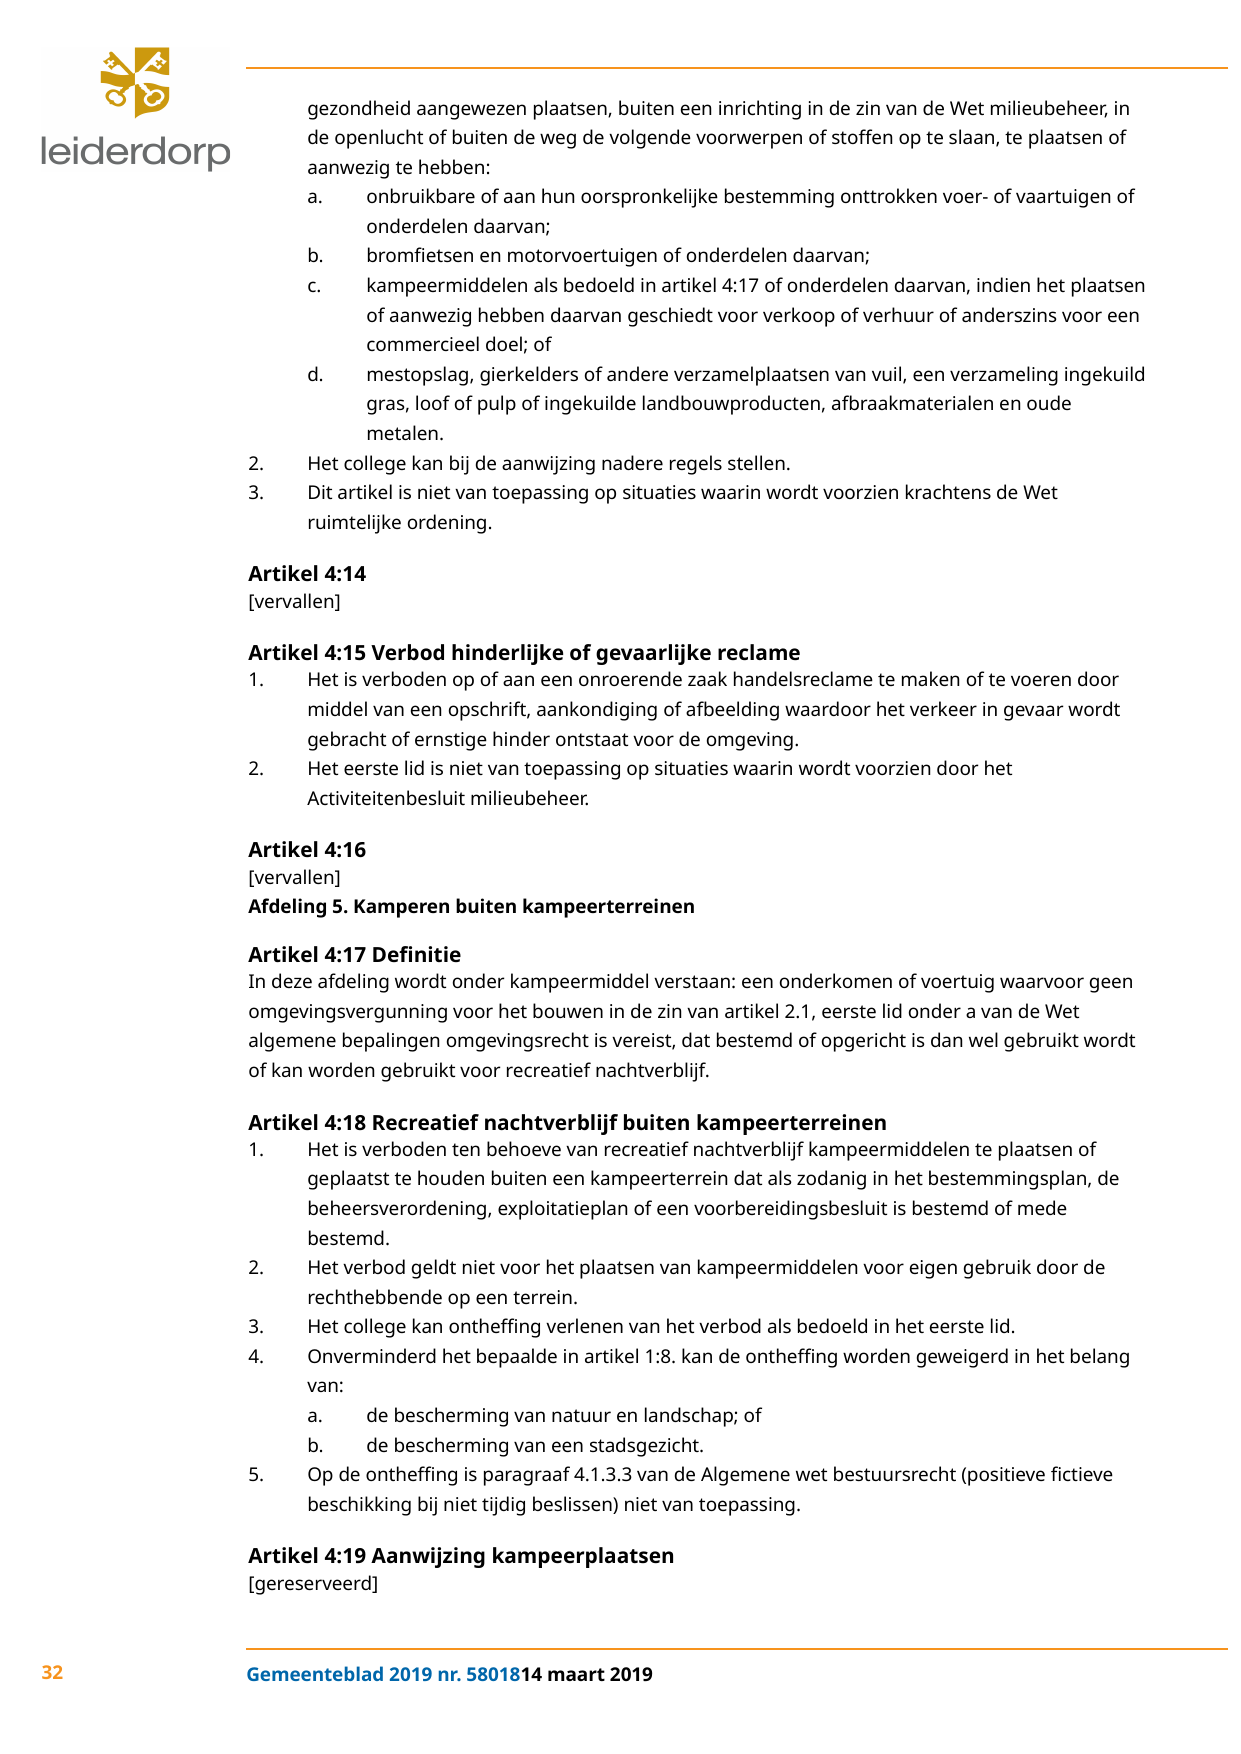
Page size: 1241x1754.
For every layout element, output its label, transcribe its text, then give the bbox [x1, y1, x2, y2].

text Afdeling 5. Kamperen buiten kampeerterreinen [248, 893, 1152, 919]
text [gereserveerd] [248, 1570, 1152, 1596]
text Artikel 4:16 [248, 835, 1152, 864]
list kampeermiddelen als bedoeld in artikel 4:17 of onderdelen daarvan, indien het plaatsen of aanwezig hebben daarvan geschiedt voor verkoop of verhuur of anderszins voor een commercieel doel; of [307, 272, 1152, 357]
list Op de ontheffing is paragraaf 4.1.3.3 van de Algemene wet bestuursrecht (positieve fictieve beschikking bij niet tijdig beslissen) niet van toepassing. [248, 1461, 1152, 1517]
text In deze afdeling wordt onder kampeermiddel verstaan: een onderkomen of voertuig waarvoor geen omgevingsvergunning voor het bouwen in de zin van artikel 2.1, eerste lid onder a van de Wet algemene bepalingen omgevingsrecht is vereist, dat bestemd of opgericht is dan wel gebruikt wordt of kan worden gebruikt voor recreatief nachtverblijf. [248, 968, 1152, 1083]
list de bescherming van een stadsgezicht. [307, 1432, 1152, 1458]
list Het is verboden op of aan een onroerende zaak handelsreclame te maken of te voeren door middel van een opschrift, aankondiging of afbeelding waardoor het verkeer in gevaar wordt gebracht of ernstige hinder ontstaat voor de omgeving. [248, 667, 1152, 752]
text Artikel 4:18 Recreatief nachtverblijf buiten kampeerterreinen [248, 1108, 1152, 1136]
list Het eerste lid is niet van toepassing op situaties waarin wordt voorzien door het Activiteitenbesluit milieubeheer. [248, 755, 1152, 811]
list Het college kan bij de aanwijzing nadere regels stellen. [248, 450, 1152, 476]
list Onverminderd het bepaalde in artikel 1:8. kan de ontheffing worden geweigerd in het belang van: [248, 1343, 1152, 1398]
text Artikel 4:14 [248, 559, 1152, 588]
text [vervallen] [248, 588, 1152, 613]
text Artikel 4:19 Aanwijzing kampeerplaatsen [248, 1541, 1152, 1570]
list mestopslag, gierkelders of andere verzamelplaatsen van vuil, een verzameling ingekuild gras, loof of pulp of ingekuilde landbouwproducten, afbraakmaterialen en oude metalen. [307, 361, 1152, 446]
list de bescherming van natuur en landschap; of [307, 1402, 1152, 1428]
list bromfietsen en motorvoertuigen of onderdelen daarvan; [307, 243, 1152, 268]
list Dit artikel is niet van toepassing op situaties waarin wordt voorzien krachtens de Wet ruimtelijke ordening. [248, 479, 1152, 535]
list Het college kan ontheffing verlenen van het verbod als bedoeld in het eerste lid. [248, 1313, 1152, 1339]
text Artikel 4:17 Definitie [248, 940, 1152, 968]
text Artikel 4:15 Verbod hinderlijke of gevaarlijke reclame [248, 638, 1152, 667]
text [vervallen] [248, 864, 1152, 889]
list gezondheid aangewezen plaatsen, buiten een inrichting in de zin van de Wet milieubeheer, in de openlucht of buiten de weg de volgende voorwerpen of stoffen op te slaan, te plaatsen of aanwezig te hebben: [248, 95, 1152, 180]
list onbruikbare of aan hun oorspronkelijke bestemming onttrokken voer- of vaartuigen of onderdelen daarvan; [307, 183, 1152, 239]
list Het is verboden ten behoeve van recreatief nachtverblijf kampeermiddelen te plaatsen of geplaatst te houden buiten een kampeerterrein dat als zodanig in het bestemmingsplan, de beheersverordening, exploitatieplan of een voorbereidingsbesluit is bestemd of mede bestemd. [248, 1136, 1152, 1251]
list Het verbod geldt niet voor het plaatsen van kampeermiddelen voor eigen gebruik door de rechthebbende op een terrein. [248, 1254, 1152, 1310]
picture [41, 47, 231, 172]
